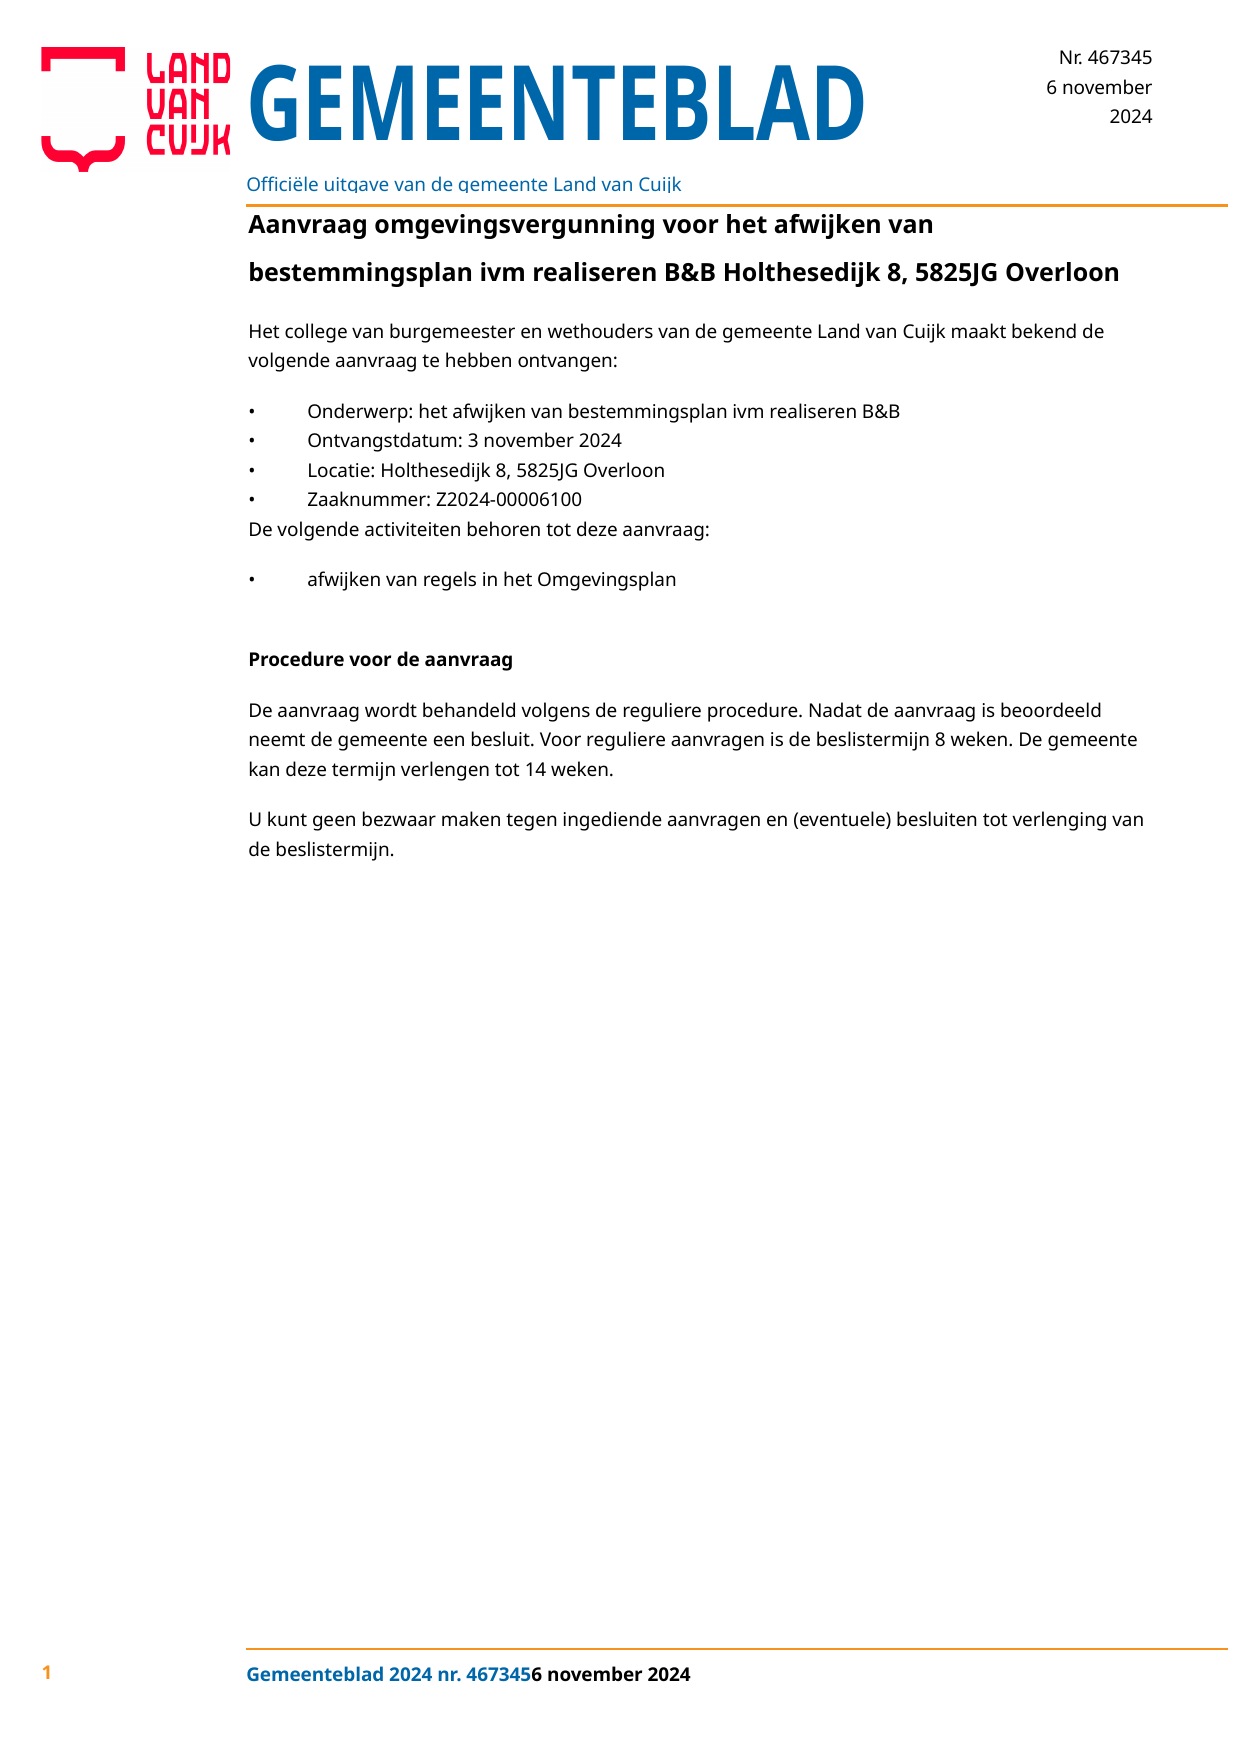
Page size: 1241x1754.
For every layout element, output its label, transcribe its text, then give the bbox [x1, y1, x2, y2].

list afwijken van regels in het Omgevingsplan [248, 567, 1152, 592]
list Onderwerp: het afwijken van bestemmingsplan ivm realiseren B&B [248, 398, 1152, 424]
text Het college van burgemeester en wethouders van de gemeente Land van Cuijk maakt bekend de volgende aanvraag te hebben ontvangen: [248, 318, 1152, 373]
list Locatie: Holthesedijk 8, 5825JG Overloon [248, 457, 1152, 483]
text Procedure voor de aanvraag [248, 647, 1152, 672]
picture [41, 47, 231, 172]
text U kunt geen bezwaar maken tegen ingediende aanvragen en (eventuele) besluiten tot verlenging van de beslistermijn. [248, 807, 1152, 862]
text De aanvraag wordt behandeld volgens de reguliere procedure. Nadat de aanvraag is beoordeeld neemt de gemeente een besluit. Voor reguliere aanvragen is de beslistermijn 8 weken. De gemeente kan deze termijn verlengen tot 14 weken. [248, 697, 1152, 782]
text De volgende activiteiten behoren tot deze aanvraag: [248, 516, 1152, 542]
list Ontvangstdatum: 3 november 2024 [248, 427, 1152, 453]
list Zaaknummer: Z2024-00006100 [248, 487, 1152, 512]
text Aanvraag omgevingsvergunning voor het afwijken van bestemmingsplan ivm realiseren B&B Holthesedijk 8, 5825JG Overloon [248, 207, 1152, 288]
